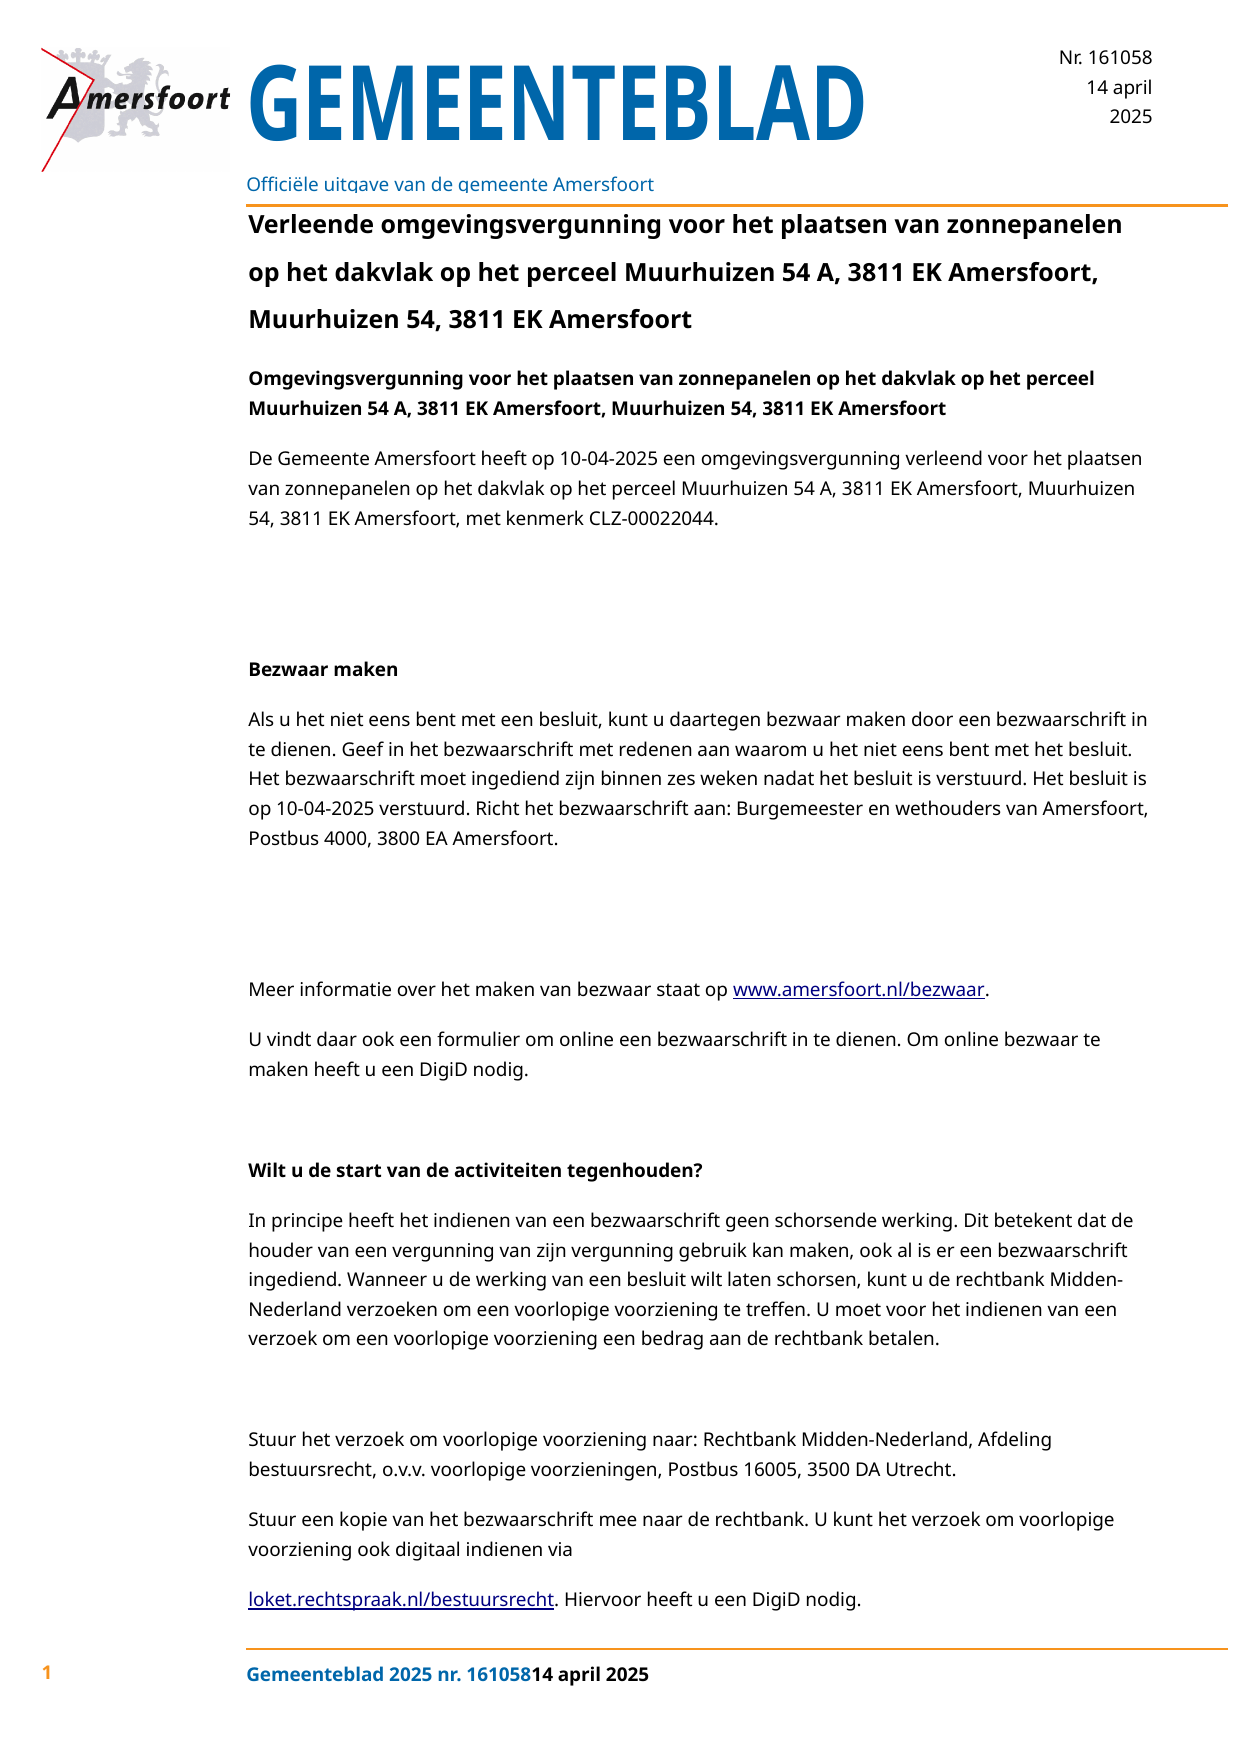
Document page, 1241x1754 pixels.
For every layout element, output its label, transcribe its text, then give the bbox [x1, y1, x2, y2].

text Stuur het verzoek om voorlopige voorziening naar: Rechtbank Midden-Nederland, Afdeling bestuursrecht, o.v.v. voorlopige voorzieningen, Postbus 16005, 3500 DA Utrecht. [248, 1426, 1152, 1482]
text Bezwaar maken [248, 656, 1152, 682]
text Meer informatie over het maken van bezwaar staat op www.amersfoort.nl/bezwaar. [248, 976, 1152, 1002]
text U vindt daar ook een formulier om online een bezwaarschrift in te dienen. Om online bezwaar te maken heeft u een DigiD nodig. [248, 1026, 1152, 1082]
text loket.rechtspraak.nl/bestuursrecht. Hiervoor heeft u een DigiD nodig. [248, 1586, 1152, 1612]
text Als u het niet eens bent met een besluit, kunt u daartegen bezwaar maken door een bezwaarschrift in te dienen. Geef in het bezwaarschrift met redenen aan waarom u het niet eens bent met het besluit. Het bezwaarschrift moet ingediend zijn binnen zes weken nadat het besluit is verstuurd. Het besluit is op 10-04-2025 verstuurd. Richt het bezwaarschrift aan: Burgemeester en wethouders van Amersfoort, Postbus 4000, 3800 EA Amersfoort. [248, 706, 1152, 850]
text Wilt u de start van de activiteiten tegenhouden? [248, 1157, 1152, 1182]
text In principe heeft het indienen van een bezwaarschrift geen schorsende werking. Dit betekent dat de houder van een vergunning van zijn vergunning gebruik kan maken, ook al is er een bezwaarschrift ingediend. Wanneer u de werking van een besluit wilt laten schorsen, kunt u de rechtbank Midden-Nederland verzoeken om een voorlopige voorziening te treffen. U moet voor het indienen van een verzoek om een voorlopige voorziening een bedrag aan de rechtbank betalen. [248, 1207, 1152, 1351]
text De Gemeente Amersfoort heeft op 10-04-2025 een omgevingsvergunning verleend voor het plaatsen van zonnepanelen op het dakvlak op het perceel Muurhuizen 54 A, 3811 EK Amersfoort, Muurhuizen 54, 3811 EK Amersfoort, met kenmerk CLZ-00022044. [248, 446, 1152, 530]
text Stuur een kopie van het bezwaarschrift mee naar de rechtbank. U kunt het verzoek om voorlopige voorziening ook digitaal indienen via [248, 1506, 1152, 1562]
text Omgevingsvergunning voor het plaatsen van zonnepanelen op het dakvlak op het perceel Muurhuizen 54 A, 3811 EK Amersfoort, Muurhuizen 54, 3811 EK Amersfoort [248, 366, 1152, 421]
picture [41, 47, 231, 172]
text Verleende omgevingsvergunning voor het plaatsen van zonnepanelen op het dakvlak op het perceel Muurhuizen 54 A, 3811 EK Amersfoort, Muurhuizen 54, 3811 EK Amersfoort [248, 207, 1152, 336]
